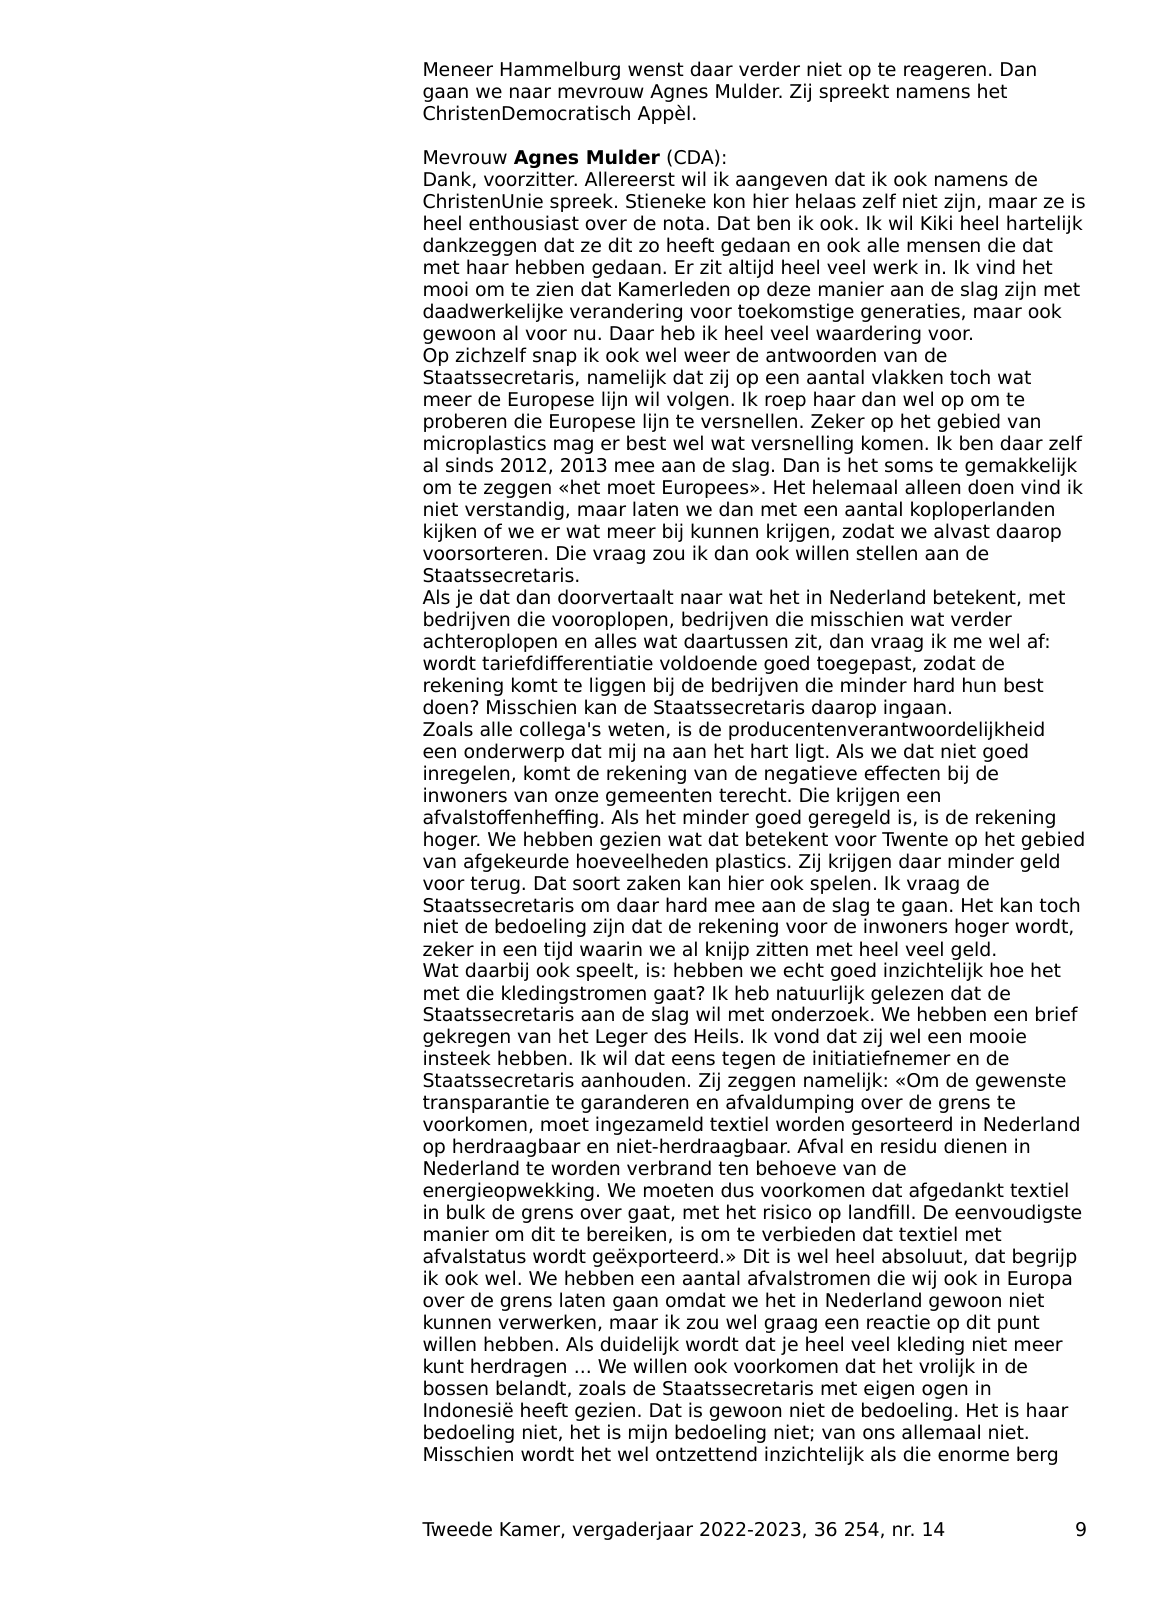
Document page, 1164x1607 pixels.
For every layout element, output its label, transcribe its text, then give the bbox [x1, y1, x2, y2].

text Op zichzelf snap ik ook wel weer de antwoorden van de Staatssecretaris, namelijk dat zij op een aantal vlakken toch wat meer de Europese lijn wil volgen. Ik roep haar dan wel op om te proberen die Europese lijn te versnellen. Zeker op het gebied van microplastics mag er best wel wat versnelling komen. Ik ben daar zelf al sinds 2012, 2013 mee aan de slag. Dan is het soms te gemakkelijk om te zeggen «het moet Europees». Het helemaal alleen doen vind ik niet verstandig, maar laten we dan met een aantal koploperlanden kijken of we er wat meer bij kunnen krijgen, zodat we alvast daarop voorsorteren. Die vraag zou ik dan ook willen stellen aan de Staatssecretaris. [422, 345, 1087, 587]
text Mevrouw Agnes Mulder (CDA): [422, 147, 1087, 169]
text Zoals alle collega's weten, is de producentenverantwoordelijkheid een onderwerp dat mij na aan het hart ligt. Als we dat niet goed inregelen, komt de rekening van de negatieve effecten bij de inwoners van onze gemeenten terecht. Die krijgen een afvalstoffenheffing. Als het minder goed geregeld is, is de rekening hoger. We hebben gezien wat dat betekent voor Twente op het gebied van afgekeurde hoeveelheden plastics. Zij krijgen daar minder geld voor terug. Dat soort zaken kan hier ook spelen. Ik vraag de Staatssecretaris om daar hard mee aan de slag te gaan. Het kan toch niet de bedoeling zijn dat de rekening voor de inwoners hoger wordt, zeker in een tijd waarin we al knijp zitten met heel veel geld. [422, 719, 1087, 960]
text Als je dat dan doorvertaalt naar wat het in Nederland betekent, met bedrijven die vooroplopen, bedrijven die misschien wat verder achteroplopen en alles wat daartussen zit, dan vraag ik me wel af: wordt tariefdifferentiatie voldoende goed toegepast, zodat de rekening komt te liggen bij de bedrijven die minder hard hun best doen? Misschien kan de Staatssecretaris daarop ingaan. [422, 587, 1087, 719]
text Dank, voorzitter. Allereerst wil ik aangeven dat ik ook namens de ChristenUnie spreek. Stieneke kon hier helaas zelf niet zijn, maar ze is heel enthousiast over de nota. Dat ben ik ook. Ik wil Kiki heel hartelijk dankzeggen dat ze dit zo heeft gedaan en ook alle mensen die dat met haar hebben gedaan. Er zit altijd heel veel werk in. Ik vind het mooi om te zien dat Kamerleden op deze manier aan de slag zijn met daadwerkelijke verandering voor toekomstige generaties, maar ook gewoon al voor nu. Daar heb ik heel veel waardering voor. [422, 169, 1087, 345]
text Meneer Hammelburg wenst daar verder niet op te reageren. Dan gaan we naar mevrouw Agnes Mulder. Zij spreekt namens het ChristenDemocratisch Appèl. [422, 59, 1087, 125]
text Wat daarbij ook speelt, is: hebben we echt goed inzichtelijk hoe het met die kledingstromen gaat? Ik heb natuurlijk gelezen dat de Staatssecretaris aan de slag wil met onderzoek. We hebben een brief gekregen van het Leger des Heils. Ik vond dat zij wel een mooie insteek hebben. Ik wil dat eens tegen de initiatiefnemer en de Staatssecretaris aanhouden. Zij zeggen namelijk: «Om de gewenste transparantie te garanderen en afvaldumping over de grens te voorkomen, moet ingezameld textiel worden gesorteerd in Nederland op herdraagbaar en niet-herdraagbaar. Afval en residu dienen in Nederland te worden verbrand ten behoeve van de energieopwekking. We moeten dus voorkomen dat afgedankt textiel in bulk de grens over gaat, met het risico op landfill. De eenvoudigste manier om dit te bereiken, is om te verbieden dat textiel met afvalstatus wordt geëxporteerd.» Dit is wel heel absoluut, dat begrijp ik ook wel. We hebben een aantal afvalstromen die wij ook in Europa over de grens laten gaan omdat we het in Nederland gewoon niet kunnen verwerken, maar ik zou wel graag een reactie op dit punt willen hebben. Als duidelijk wordt dat je heel veel kleding niet meer kunt herdragen ... We willen ook voorkomen dat het vrolijk in de bossen belandt, zoals de Staatssecretaris met eigen ogen in Indonesië heeft gezien. Dat is gewoon niet de bedoeling. Het is haar bedoeling niet, het is mijn bedoeling niet; van ons allemaal niet. Misschien wordt het wel ontzettend inzichtelijk als die enorme berg [422, 960, 1087, 1466]
